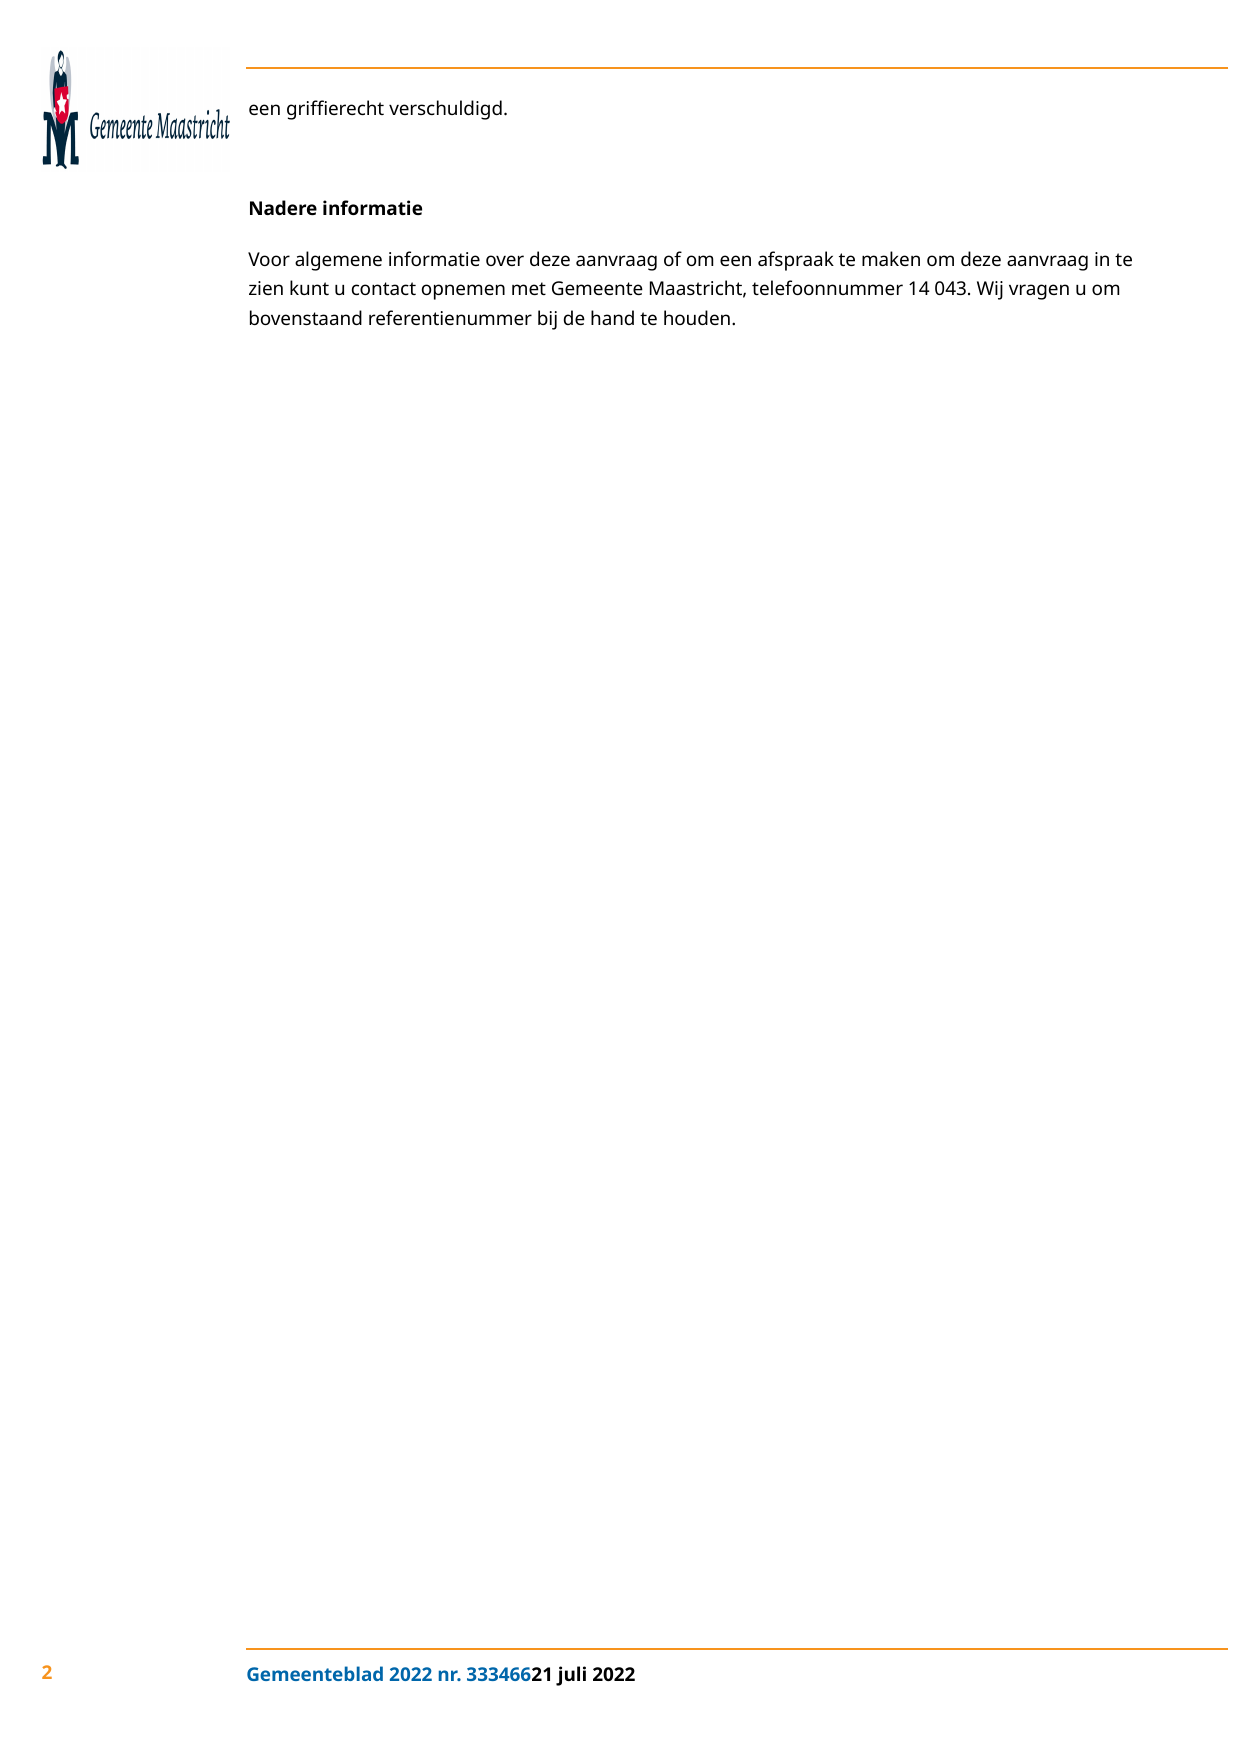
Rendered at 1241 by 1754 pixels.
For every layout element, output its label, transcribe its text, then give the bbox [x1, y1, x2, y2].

text een griffierecht verschuldigd. [248, 95, 1152, 121]
text Nadere informatie [248, 196, 1152, 221]
text Voor algemene informatie over deze aanvraag of om een afspraak te maken om deze aanvraag in te zien kunt u contact opnemen met Gemeente Maastricht, telefoonnummer 14 043. Wij vragen u om bovenstaand referentienummer bij de hand te houden. [248, 246, 1152, 331]
picture [41, 47, 231, 172]
